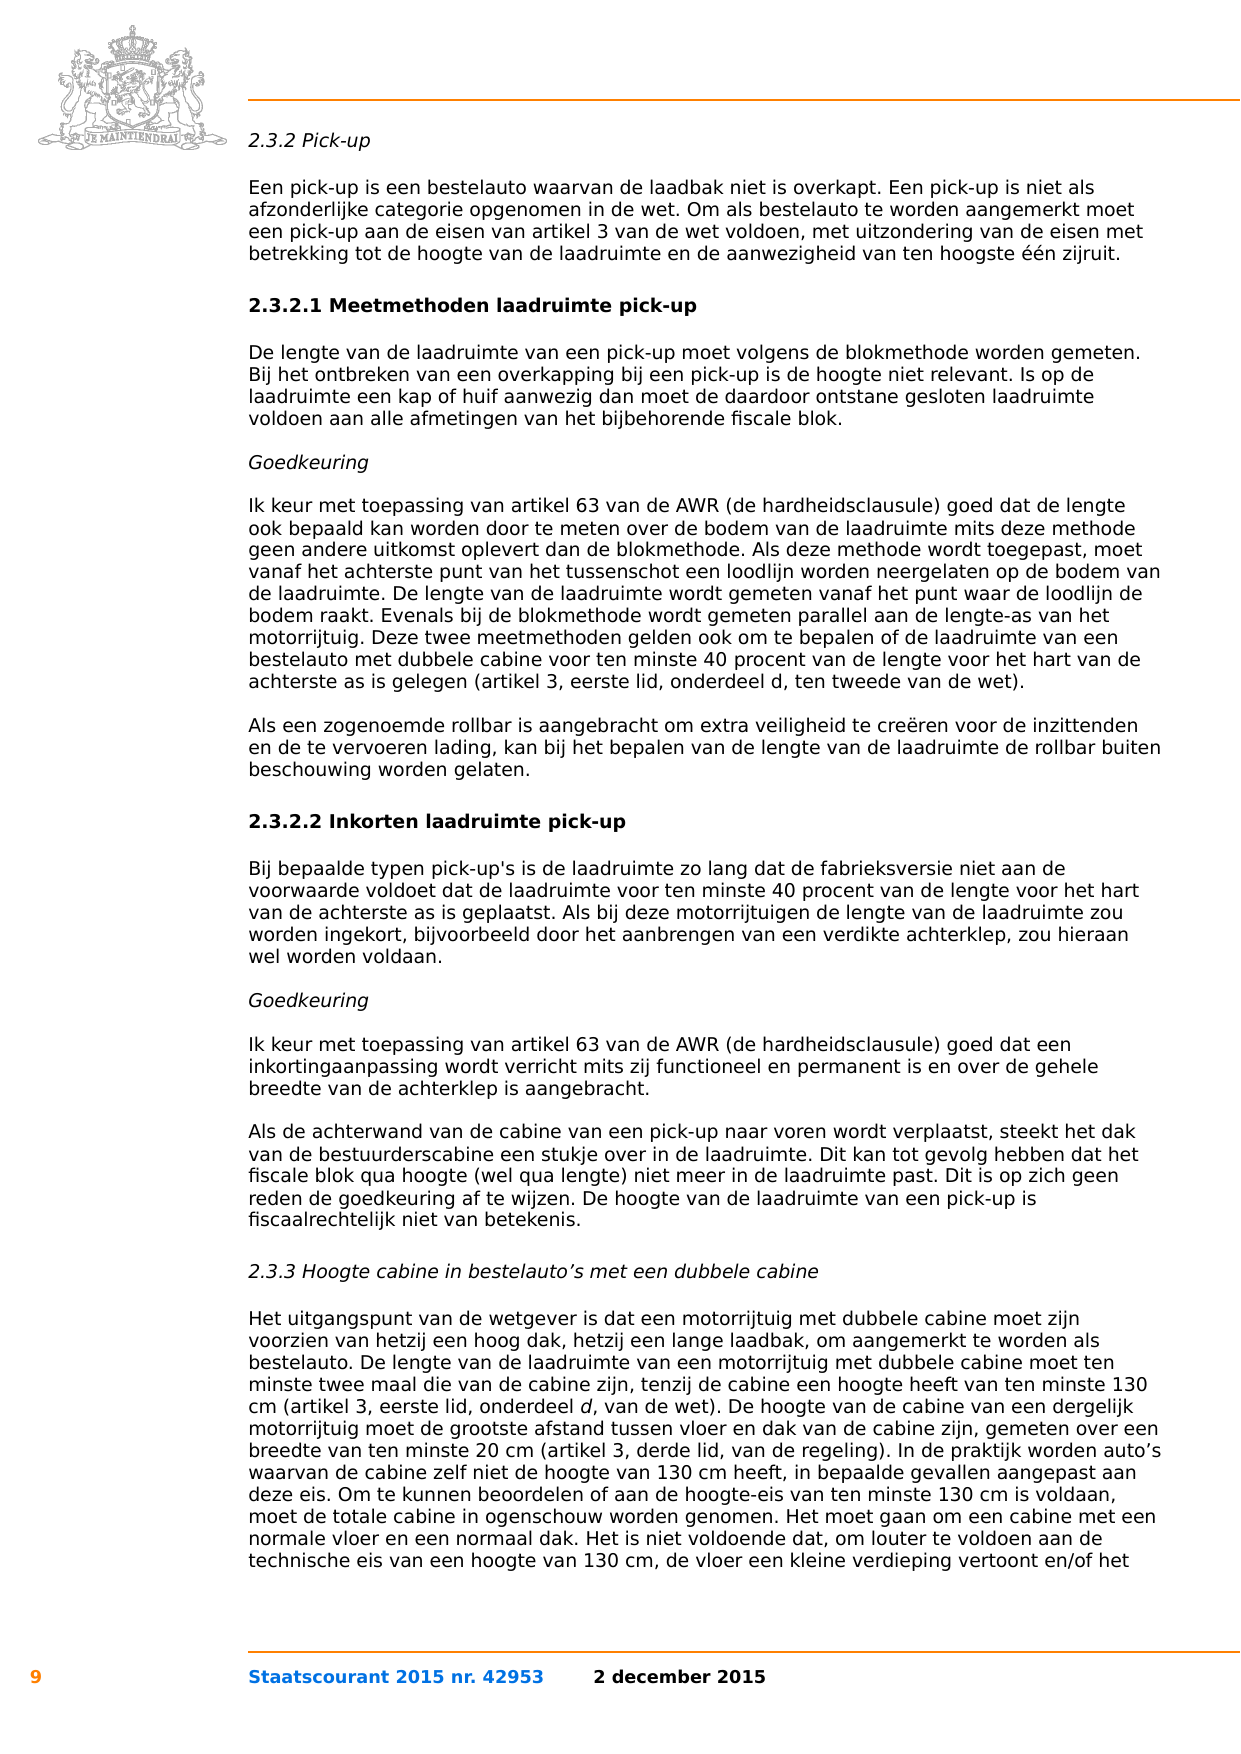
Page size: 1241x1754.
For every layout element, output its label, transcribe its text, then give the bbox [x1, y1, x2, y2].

subtitle Goedkeuring [248, 990, 1163, 1012]
text Als de achterwand van de cabine van een pick-up naar voren wordt verplaatst, steekt het dak van de bestuurderscabine een stukje over in de laadruimte. Dit kan tot gevolg hebben dat het fiscale blok qua hoogte (wel qua lengte) niet meer in de laadruimte past. Dit is op zich geen reden de goedkeuring af te wijzen. De hoogte van de laadruimte van een pick-up is fiscaalrechtelijk niet van betekenis. [248, 1121, 1163, 1231]
text Als een zogenoemde rollbar is aangebracht om extra veiligheid te creëren voor de inzittenden en de te vervoeren lading, kan bij het bepalen van de lengte van de laadruimte de rollbar buiten beschouwing worden gelaten. [248, 715, 1163, 781]
text Ik keur met toepassing van artikel 63 van de AWR (de hardheidsclausule) goed dat de lengte ook bepaald kan worden door te meten over de bodem van de laadruimte mits deze methode geen andere uitkomst oplevert dan de blokmethode. Als deze methode wordt toegepast, moet vanaf het achterste punt van het tussenschot een loodlijn worden neergelaten op de bodem van de laadruimte. De lengte van de laadruimte wordt gemeten vanaf het punt waar de loodlijn de bodem raakt. Evenals bij de blokmethode wordt gemeten parallel aan de lengte-as van het motorrijtuig. Deze twee meetmethoden gelden ook om te bepalen of de laadruimte van een bestelauto met dubbele cabine voor ten minste 40 procent van de lengte voor het hart van de achterste as is gelegen (artikel 3, eerste lid, onderdeel d, ten tweede van de wet). [248, 495, 1163, 693]
subtitle 2.3.3 Hoogte cabine in bestelauto’s met een dubbele cabine [248, 1261, 1163, 1283]
picture [38, 25, 227, 150]
subtitle 2.3.2.2 Inkorten laadruimte pick-up [248, 811, 1163, 833]
text Ik keur met toepassing van artikel 63 van de AWR (de hardheidsclausule) goed dat een inkortingaanpassing wordt verricht mits zij functioneel en permanent is en over de gehele breedte van de achterklep is aangebracht. [248, 1034, 1163, 1099]
text Een pick-up is een bestelauto waarvan de laadbak niet is overkapt. Een pick-up is niet als afzonderlijke categorie opgenomen in de wet. Om als bestelauto te worden aangemerkt moet een pick-up aan de eisen van artikel 3 van de wet voldoen, met uitzondering van de eisen met betrekking tot de hoogte van de laadruimte en de aanwezigheid van ten hoogste één zijruit. [248, 177, 1163, 265]
subtitle 2.3.2 Pick-up [248, 130, 1163, 152]
text De lengte van de laadruimte van een pick-up moet volgens de blokmethode worden gemeten. Bij het ontbreken van een overkapping bij een pick-up is de hoogte niet relevant. Is op de laadruimte een kap of huif aanwezig dan moet de daardoor ontstane gesloten laadruimte voldoen aan alle afmetingen van het bijbehorende fiscale blok. [248, 342, 1163, 430]
text Bij bepaalde typen pick-up's is de laadruimte zo lang dat de fabrieksversie niet aan de voorwaarde voldoet dat de laadruimte voor ten minste 40 procent van de lengte voor het hart van de achterste as is geplaatst. Als bij deze motorrijtuigen de lengte van de laadruimte zou worden ingekort, bijvoorbeeld door het aanbrengen van een verdikte achterklep, zou hieraan wel worden voldaan. [248, 858, 1163, 968]
subtitle Goedkeuring [248, 452, 1163, 473]
text Het uitgangspunt van de wetgever is dat een motorrijtuig met dubbele cabine moet zijn voorzien van hetzij een hoog dak, hetzij een lange laadbak, om aangemerkt te worden als bestelauto. De lengte van de laadruimte van een motorrijtuig met dubbele cabine moet ten minste twee maal die van de cabine zijn, tenzij de cabine een hoogte heeft van ten minste 130 cm (artikel 3, eerste lid, onderdeel d, van de wet). De hoogte van de cabine van een dergelijk motorrijtuig moet de grootste afstand tussen vloer en dak van de cabine zijn, gemeten over een breedte van ten minste 20 cm (artikel 3, derde lid, van de regeling). In de praktijk worden auto’s waarvan de cabine zelf niet de hoogte van 130 cm heeft, in bepaalde gevallen aangepast aan deze eis. Om te kunnen beoordelen of aan de hoogte-eis van ten minste 130 cm is voldaan, moet de totale cabine in ogenschouw worden genomen. Het moet gaan om een cabine met een normale vloer en een normaal dak. Het is niet voldoende dat, om louter te voldoen aan de technische eis van een hoogte van 130 cm, de vloer een kleine verdieping vertoont en/of het [248, 1308, 1163, 1572]
subtitle 2.3.2.1 Meetmethoden laadruimte pick-up [248, 295, 1163, 317]
